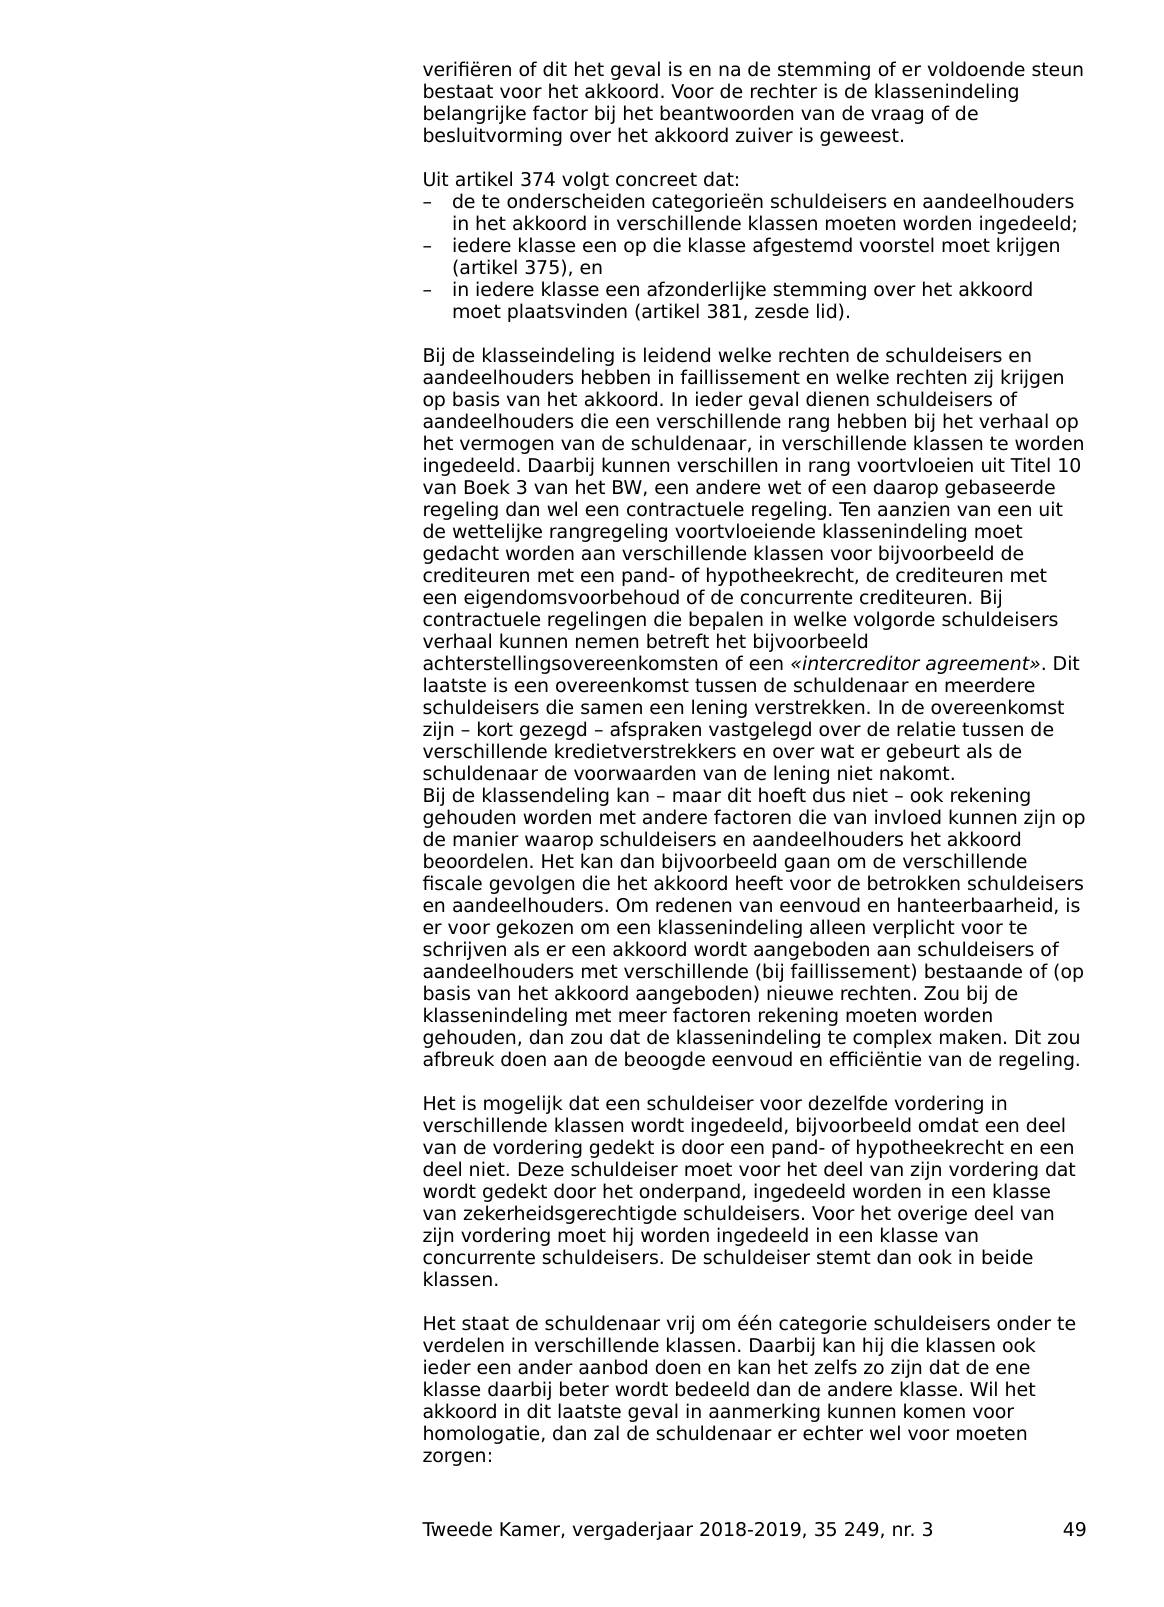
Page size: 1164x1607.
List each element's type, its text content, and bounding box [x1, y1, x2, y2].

text – iedere klasse een op die klasse afgestemd voorstel moet krijgen (artikel 375), en [422, 235, 1087, 279]
text Uit artikel 374 volgt concreet dat: [422, 169, 1087, 191]
text – in iedere klasse een afzonderlijke stemming over het akkoord moet plaatsvinden (artikel 381, zesde lid). [422, 279, 1087, 323]
text – de te onderscheiden categorieën schuldeisers en aandeelhouders in het akkoord in verschillende klassen moeten worden ingedeeld; [422, 191, 1087, 235]
text Bij de klasseindeling is leidend welke rechten de schuldeisers en aandeelhouders hebben in faillissement en welke rechten zij krijgen op basis van het akkoord. In ieder geval dienen schuldeisers of aandeelhouders die een verschillende rang hebben bij het verhaal op het vermogen van de schuldenaar, in verschillende klassen te worden ingedeeld. Daarbij kunnen verschillen in rang voortvloeien uit Titel 10 van Boek 3 van het BW, een andere wet of een daarop gebaseerde regeling dan wel een contractuele regeling. Ten aanzien van een uit de wettelijke rangregeling voortvloeiende klassenindeling moet gedacht worden aan verschillende klassen voor bijvoorbeeld de crediteuren met een pand- of hypotheekrecht, de crediteuren met een eigendomsvoorbehoud of de concurrente crediteuren. Bij contractuele regelingen die bepalen in welke volgorde schuldeisers verhaal kunnen nemen betreft het bijvoorbeeld achterstellingsovereenkomsten of een «intercreditor agreement». Dit laatste is een overeenkomst tussen de schuldenaar en meerdere schuldeisers die samen een lening verstrekken. In de overeenkomst zijn – kort gezegd – afspraken vastgelegd over de relatie tussen de verschillende kredietverstrekkers en over wat er gebeurt als de schuldenaar de voorwaarden van de lening niet nakomt. [422, 345, 1087, 785]
text Het is mogelijk dat een schuldeiser voor dezelfde vordering in verschillende klassen wordt ingedeeld, bijvoorbeeld omdat een deel van de vordering gedekt is door een pand- of hypotheekrecht en een deel niet. Deze schuldeiser moet voor het deel van zijn vordering dat wordt gedekt door het onderpand, ingedeeld worden in een klasse van zekerheidsgerechtigde schuldeisers. Voor het overige deel van zijn vordering moet hij worden ingedeeld in een klasse van concurrente schuldeisers. De schuldeiser stemt dan ook in beide klassen. [422, 1093, 1087, 1291]
text Bij de klassendeling kan – maar dit hoeft dus niet – ook rekening gehouden worden met andere factoren die van invloed kunnen zijn op de manier waarop schuldeisers en aandeelhouders het akkoord beoordelen. Het kan dan bijvoorbeeld gaan om de verschillende fiscale gevolgen die het akkoord heeft voor de betrokken schuldeisers en aandeelhouders. Om redenen van eenvoud en hanteerbaarheid, is er voor gekozen om een klassenindeling alleen verplicht voor te schrijven als er een akkoord wordt aangeboden aan schuldeisers of aandeelhouders met verschillende (bij faillissement) bestaande of (op basis van het akkoord aangeboden) nieuwe rechten. Zou bij de klassenindeling met meer factoren rekening moeten worden gehouden, dan zou dat de klassenindeling te complex maken. Dit zou afbreuk doen aan de beoogde eenvoud en efficiëntie van de regeling. [422, 785, 1087, 1071]
text verifiëren of dit het geval is en na de stemming of er voldoende steun bestaat voor het akkoord. Voor de rechter is de klassenindeling belangrijke factor bij het beantwoorden van de vraag of de besluitvorming over het akkoord zuiver is geweest. [422, 59, 1087, 147]
text Het staat de schuldenaar vrij om één categorie schuldeisers onder te verdelen in verschillende klassen. Daarbij kan hij die klassen ook ieder een ander aanbod doen en kan het zelfs zo zijn dat de ene klasse daarbij beter wordt bedeeld dan de andere klasse. Wil het akkoord in dit laatste geval in aanmerking kunnen komen voor homologatie, dan zal de schuldenaar er echter wel voor moeten zorgen: [422, 1313, 1087, 1467]
